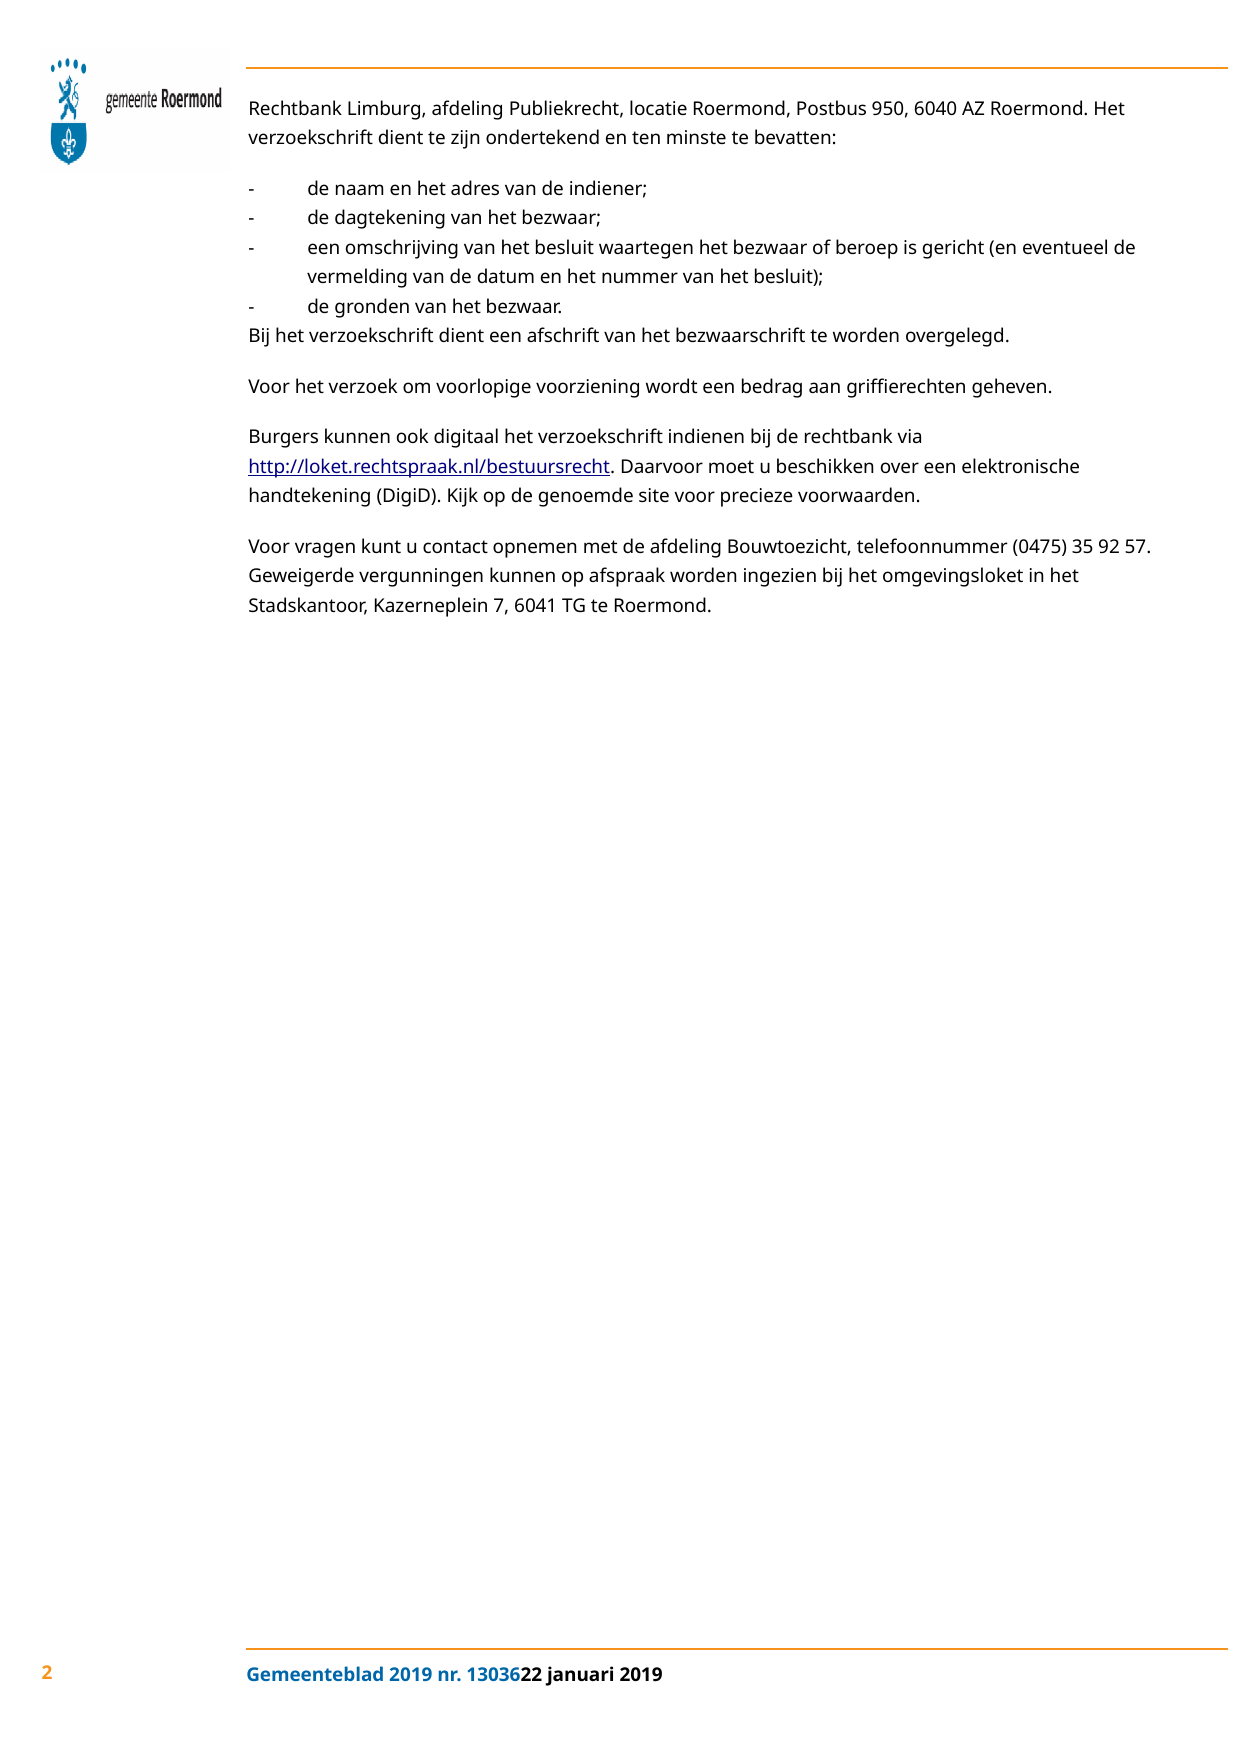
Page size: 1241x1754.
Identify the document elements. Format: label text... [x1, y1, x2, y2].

list de naam en het adres van de indiener; [248, 175, 1152, 201]
text Rechtbank Limburg, afdeling Publiekrecht, locatie Roermond, Postbus 950, 6040 AZ Roermond. Het verzoekschrift dient te zijn ondertekend en ten minste te bevatten: [248, 95, 1152, 150]
list een omschrijving van het besluit waartegen het bezwaar of beroep is gericht (en eventueel de vermelding van de datum en het nummer van het besluit); [248, 234, 1152, 289]
text Burgers kunnen ook digitaal het verzoekschrift indienen bij de rechtbank via http://loket.rechtspraak.nl/bestuursrecht. Daarvoor moet u beschikken over een elektronische handtekening (DigiD). Kijk op de genoemde site voor precieze voorwaarden. [248, 423, 1152, 508]
list de dagtekening van het bezwaar; [248, 204, 1152, 230]
text Bij het verzoekschrift dient een afschrift van het bezwaarschrift te worden overgelegd. [248, 323, 1152, 348]
text Voor vragen kunt u contact opnemen met de afdeling Bouwtoezicht, telefoonnummer (0475) 35 92 57. Geweigerde vergunningen kunnen op afspraak worden ingezien bij het omgevingsloket in het Stadskantoor, Kazerneplein 7, 6041 TG te Roermond. [248, 533, 1152, 618]
list de gronden van het bezwaar. [248, 293, 1152, 319]
picture [41, 47, 231, 172]
text Voor het verzoek om voorlopige voorziening wordt een bedrag aan griffierechten geheven. [248, 373, 1152, 399]
